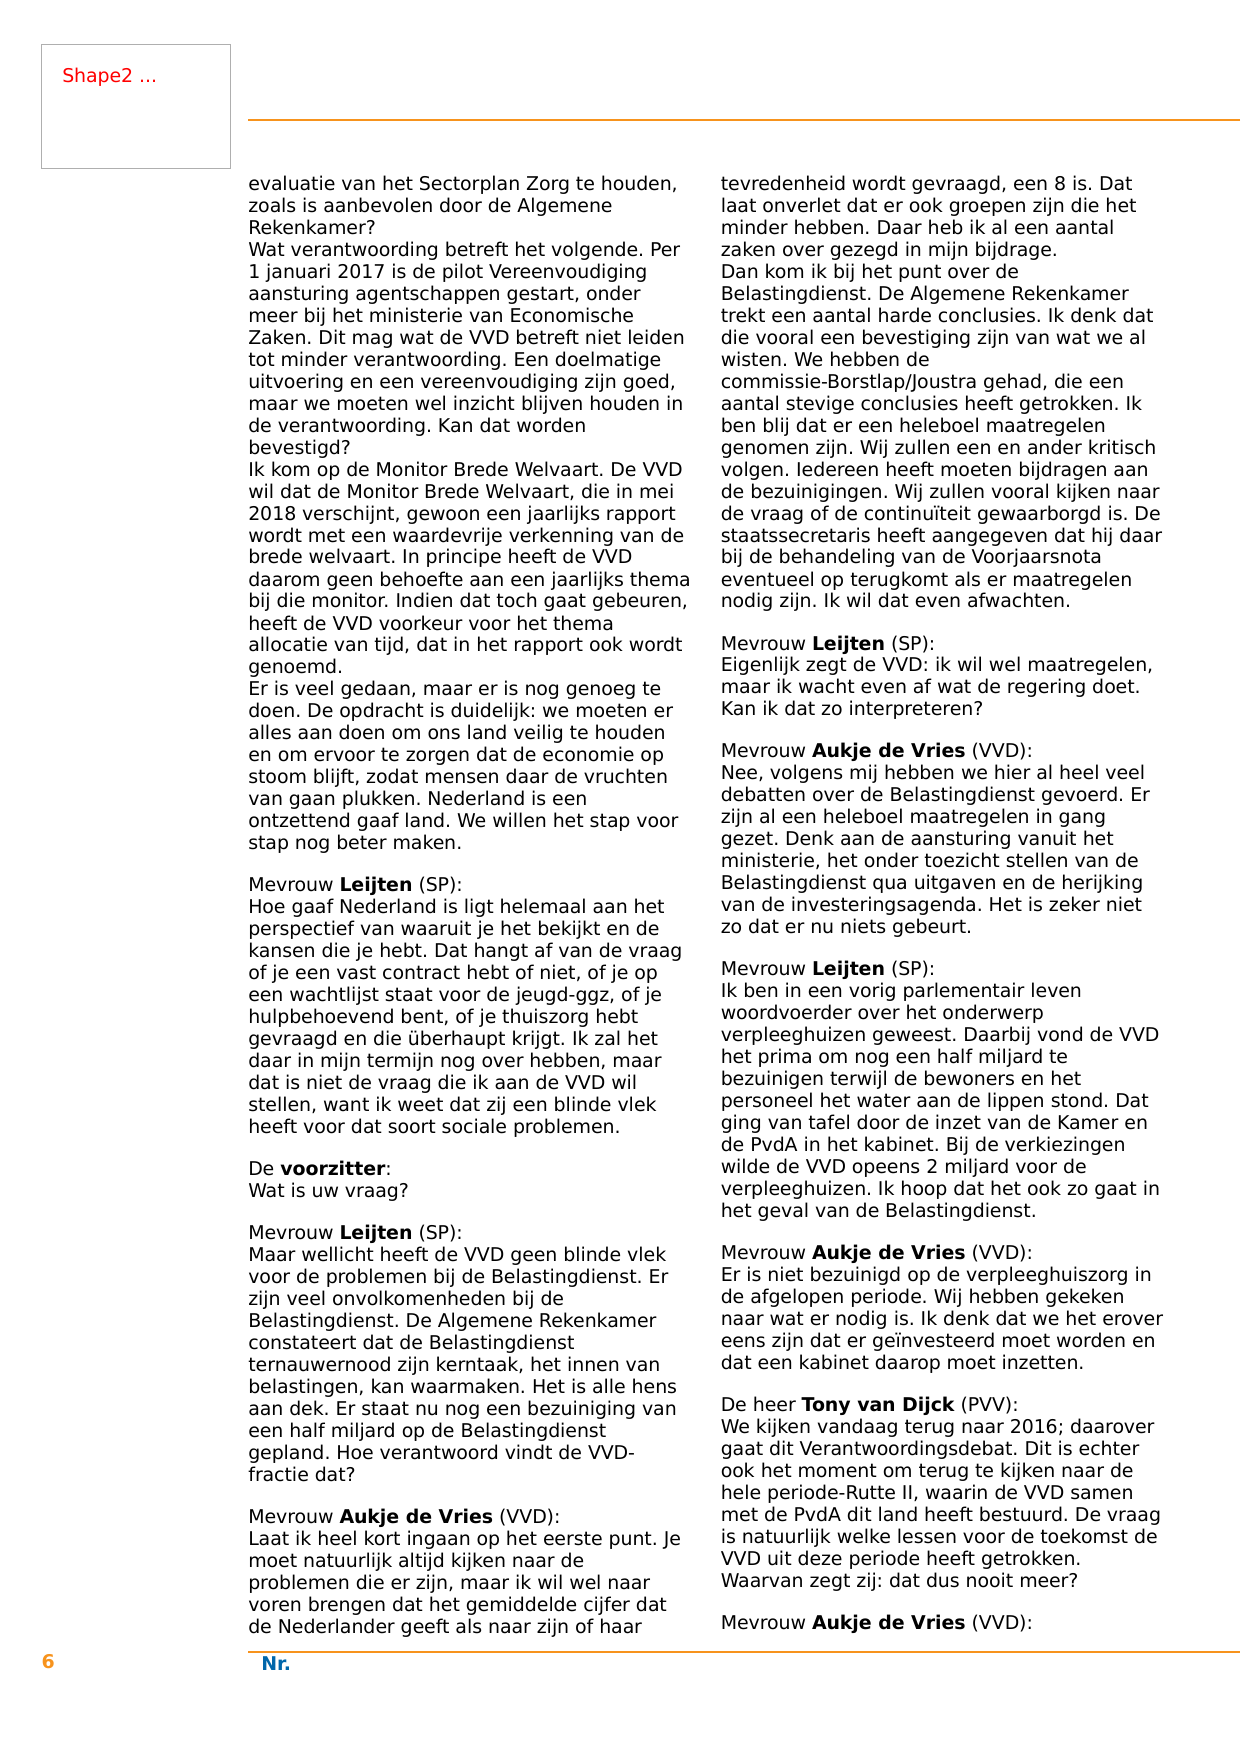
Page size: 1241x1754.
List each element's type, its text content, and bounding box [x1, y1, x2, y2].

text Ik ben in een vorig parlementair leven woordvoerder over het onderwerp verpleeghuizen geweest. Daarbij vond de VVD het prima om nog een half miljard te bezuinigen terwijl de bewoners en het personeel het water aan de lippen stond. Dat ging van tafel door de inzet van de Kamer en de PvdA in het kabinet. Bij de verkiezingen wilde de VVD opeens 2 miljard voor de verpleeghuizen. Ik hoop dat het ook zo gaat in het geval van de Belastingdienst. [721, 980, 1163, 1222]
text We kijken vandaag terug naar 2016; daarover gaat dit Verantwoordingsdebat. Dit is echter ook het moment om terug te kijken naar de hele periode-Rutte II, waarin de VVD samen met de PvdA dit land heeft bestuurd. De vraag is natuurlijk welke lessen voor de toekomst de VVD uit deze periode heeft getrokken. Waarvan zegt zij: dat dus nooit meer? [721, 1416, 1163, 1592]
text evaluatie van het Sectorplan Zorg te houden, zoals is aanbevolen door de Algemene Rekenkamer? [248, 173, 691, 239]
text Eigenlijk zegt de VVD: ik wil wel maatregelen, maar ik wacht even af wat de regering doet. Kan ik dat zo interpreteren? [721, 654, 1163, 720]
text Maar wellicht heeft de VVD geen blinde vlek voor de problemen bij de Belastingdienst. Er zijn veel onvolkomenheden bij de Belastingdienst. De Algemene Rekenkamer constateert dat de Belastingdienst ternauwernood zijn kerntaak, het innen van belastingen, kan waarmaken. Het is alle hens aan dek. Er staat nu nog een bezuiniging van een half miljard op de Belastingdienst gepland. Hoe verantwoord vindt de VVD-fractie dat? [248, 1244, 691, 1486]
text Wat verantwoording betreft het volgende. Per 1 januari 2017 is de pilot Vereenvoudiging aansturing agentschappen gestart, onder meer bij het ministerie van Economische Zaken. Dit mag wat de VVD betreft niet leiden tot minder verantwoording. Een doelmatige uitvoering en een vereenvoudiging zijn goed, maar we moeten wel inzicht blijven houden in de verantwoording. Kan dat worden bevestigd? [248, 239, 691, 458]
text Mevrouw Aukje de Vries (VVD): [721, 740, 1163, 762]
text Er is niet bezuinigd op de verpleeghuiszorg in de afgelopen periode. Wij hebben gekeken naar wat er nodig is. Ik denk dat we het erover eens zijn dat er geïnvesteerd moet worden en dat een kabinet daarop moet inzetten. [721, 1264, 1163, 1374]
text Mevrouw Aukje de Vries (VVD): [248, 1506, 691, 1528]
text Laat ik heel kort ingaan op het eerste punt. Je moet natuurlijk altijd kijken naar de problemen die er zijn, maar ik wil wel naar voren brengen dat het gemiddelde cijfer dat de Nederlander geeft als naar zijn of haar [248, 1528, 691, 1637]
text Mevrouw Aukje de Vries (VVD): [721, 1242, 1163, 1264]
text De heer Tony van Dijck (PVV): [721, 1394, 1163, 1416]
text Mevrouw Leijten (SP): [248, 1222, 691, 1244]
text Mevrouw Leijten (SP): [721, 958, 1163, 980]
text De voorzitter: [248, 1158, 691, 1180]
text tevredenheid wordt gevraagd, een 8 is. Dat laat onverlet dat er ook groepen zijn die het minder hebben. Daar heb ik al een aantal zaken over gezegd in mijn bijdrage. [721, 173, 1163, 261]
text Ik kom op de Monitor Brede Welvaart. De VVD wil dat de Monitor Brede Welvaart, die in mei 2018 verschijnt, gewoon een jaarlijks rapport wordt met een waardevrije verkenning van de brede welvaart. In principe heeft de VVD daarom geen behoefte aan een jaarlijks thema bij die monitor. Indien dat toch gaat gebeuren, heeft de VVD voorkeur voor het thema allocatie van tijd, dat in het rapport ook wordt genoemd. [248, 458, 691, 678]
text Wat is uw vraag? [248, 1180, 691, 1202]
text Er is veel gedaan, maar er is nog genoeg te doen. De opdracht is duidelijk: we moeten er alles aan doen om ons land veilig te houden en om ervoor te zorgen dat de economie op stoom blijft, zodat mensen daar de vruchten van gaan plukken. Nederland is een ontzettend gaaf land. We willen het stap voor stap nog beter maken. [248, 678, 691, 854]
text Mevrouw Leijten (SP): [721, 632, 1163, 654]
text Hoe gaaf Nederland is ligt helemaal aan het perspectief van waaruit je het bekijkt en de kansen die je hebt. Dat hangt af van de vraag of je een vast contract hebt of niet, of je op een wachtlijst staat voor de jeugd-ggz, of je hulpbehoevend bent, of je thuiszorg hebt gevraagd en die überhaupt krijgt. Ik zal het daar in mijn termijn nog over hebben, maar dat is niet de vraag die ik aan de VVD wil stellen, want ik weet dat zij een blinde vlek heeft voor dat soort sociale problemen. [248, 896, 691, 1138]
text Mevrouw Leijten (SP): [248, 874, 691, 896]
text Nee, volgens mij hebben we hier al heel veel debatten over de Belastingdienst gevoerd. Er zijn al een heleboel maatregelen in gang gezet. Denk aan de aansturing vanuit het ministerie, het onder toezicht stellen van de Belastingdienst qua uitgaven en de herijking van de investeringsagenda. Het is zeker niet zo dat er nu niets gebeurt. [721, 762, 1163, 938]
text Mevrouw Aukje de Vries (VVD): [721, 1612, 1163, 1633]
text Dan kom ik bij het punt over de Belastingdienst. De Algemene Rekenkamer trekt een aantal harde conclusies. Ik denk dat die vooral een bevestiging zijn van wat we al wisten. We hebben de commissie-Borstlap/Joustra gehad, die een aantal stevige conclusies heeft getrokken. Ik ben blij dat er een heleboel maatregelen genomen zijn. Wij zullen een en ander kritisch volgen. Iedereen heeft moeten bijdragen aan de bezuinigingen. Wij zullen vooral kijken naar de vraag of de continuïteit gewaarborgd is. De staatssecretaris heeft aangegeven dat hij daar bij de behandeling van de Voorjaarsnota eventueel op terugkomt als er maatregelen nodig zijn. Ik wil dat even afwachten. [721, 261, 1163, 612]
